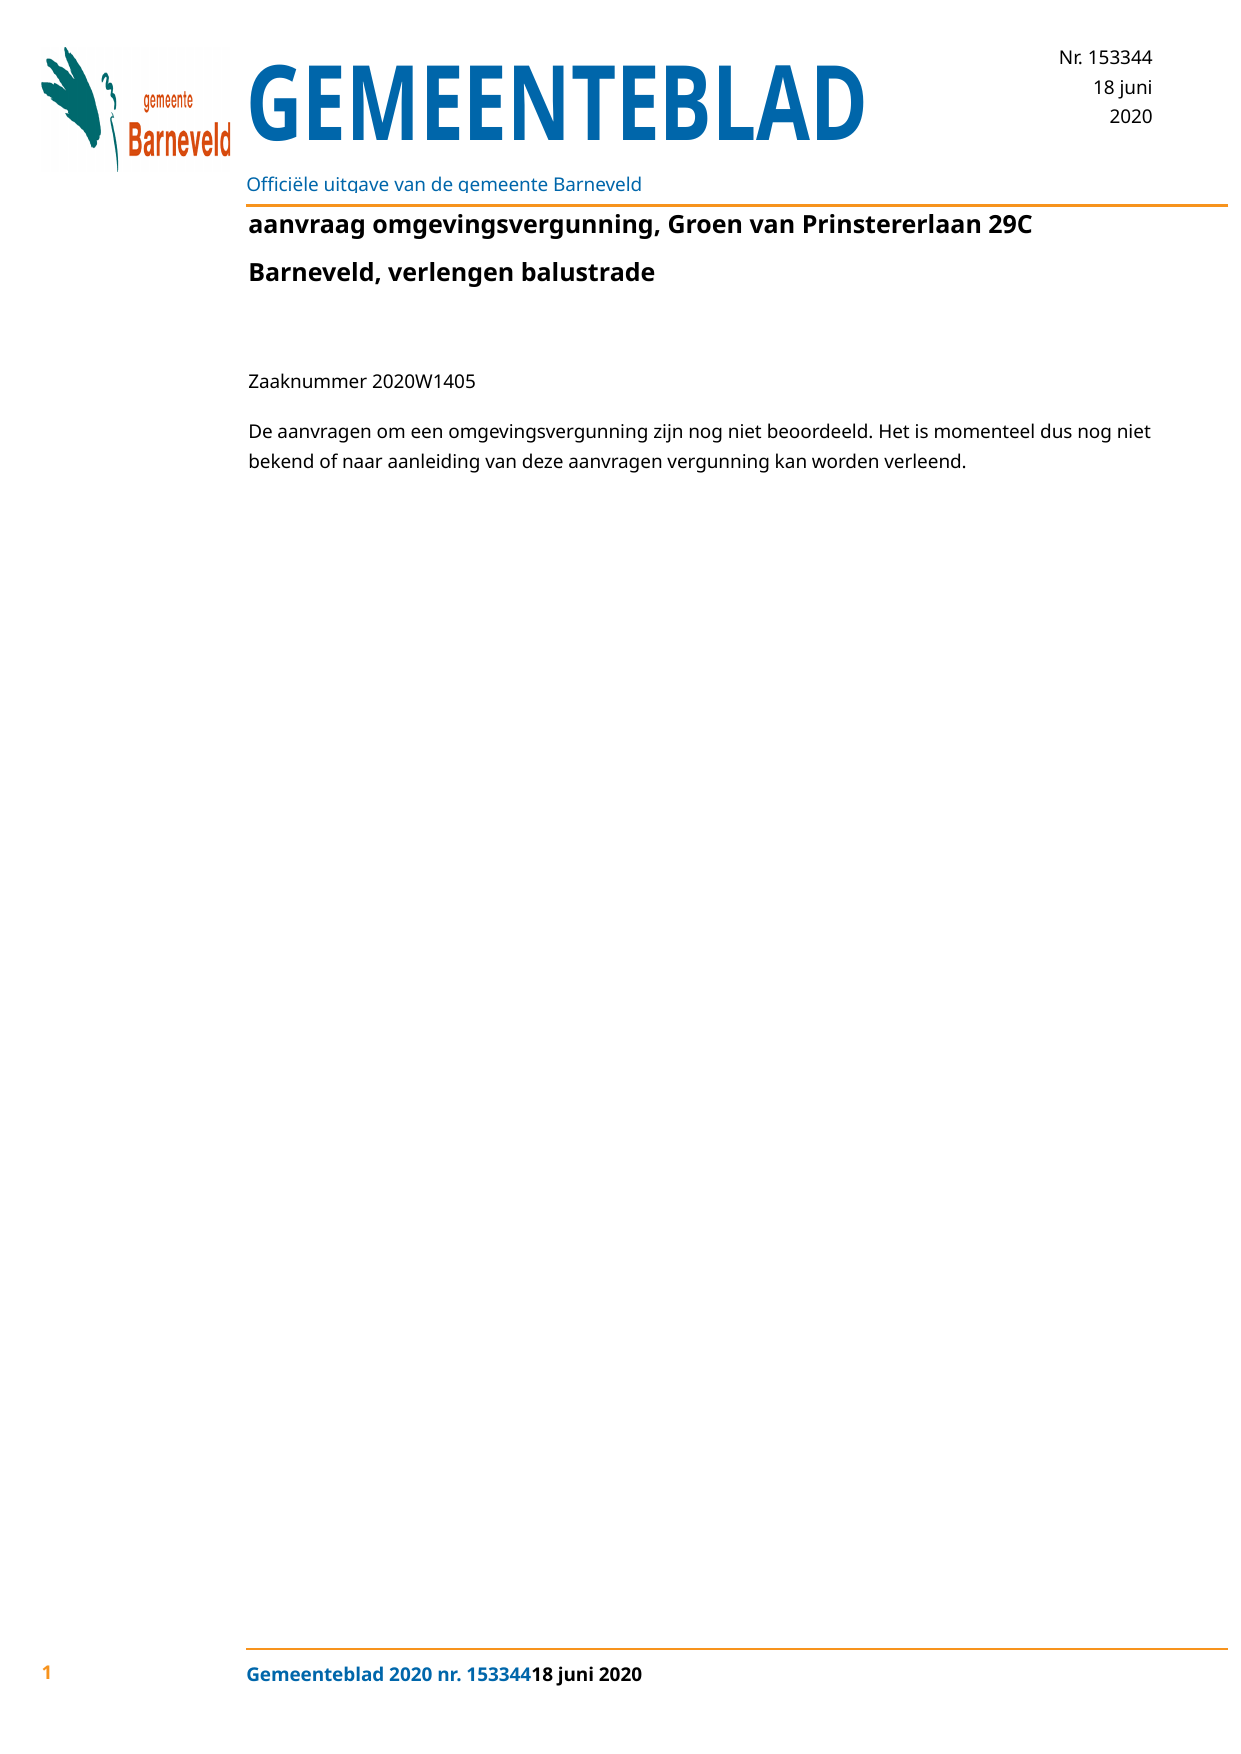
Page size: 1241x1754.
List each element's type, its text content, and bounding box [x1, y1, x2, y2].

picture [41, 47, 231, 172]
text aanvraag omgevingsvergunning, Groen van Prinstererlaan 29C Barneveld, verlengen balustrade [248, 207, 1152, 288]
text Zaaknummer 2020W1405 [248, 368, 1152, 394]
text De aanvragen om een omgevingsvergunning zijn nog niet beoordeeld. Het is momenteel dus nog niet bekend of naar aanleiding van deze aanvragen vergunning kan worden verleend. [248, 419, 1152, 474]
